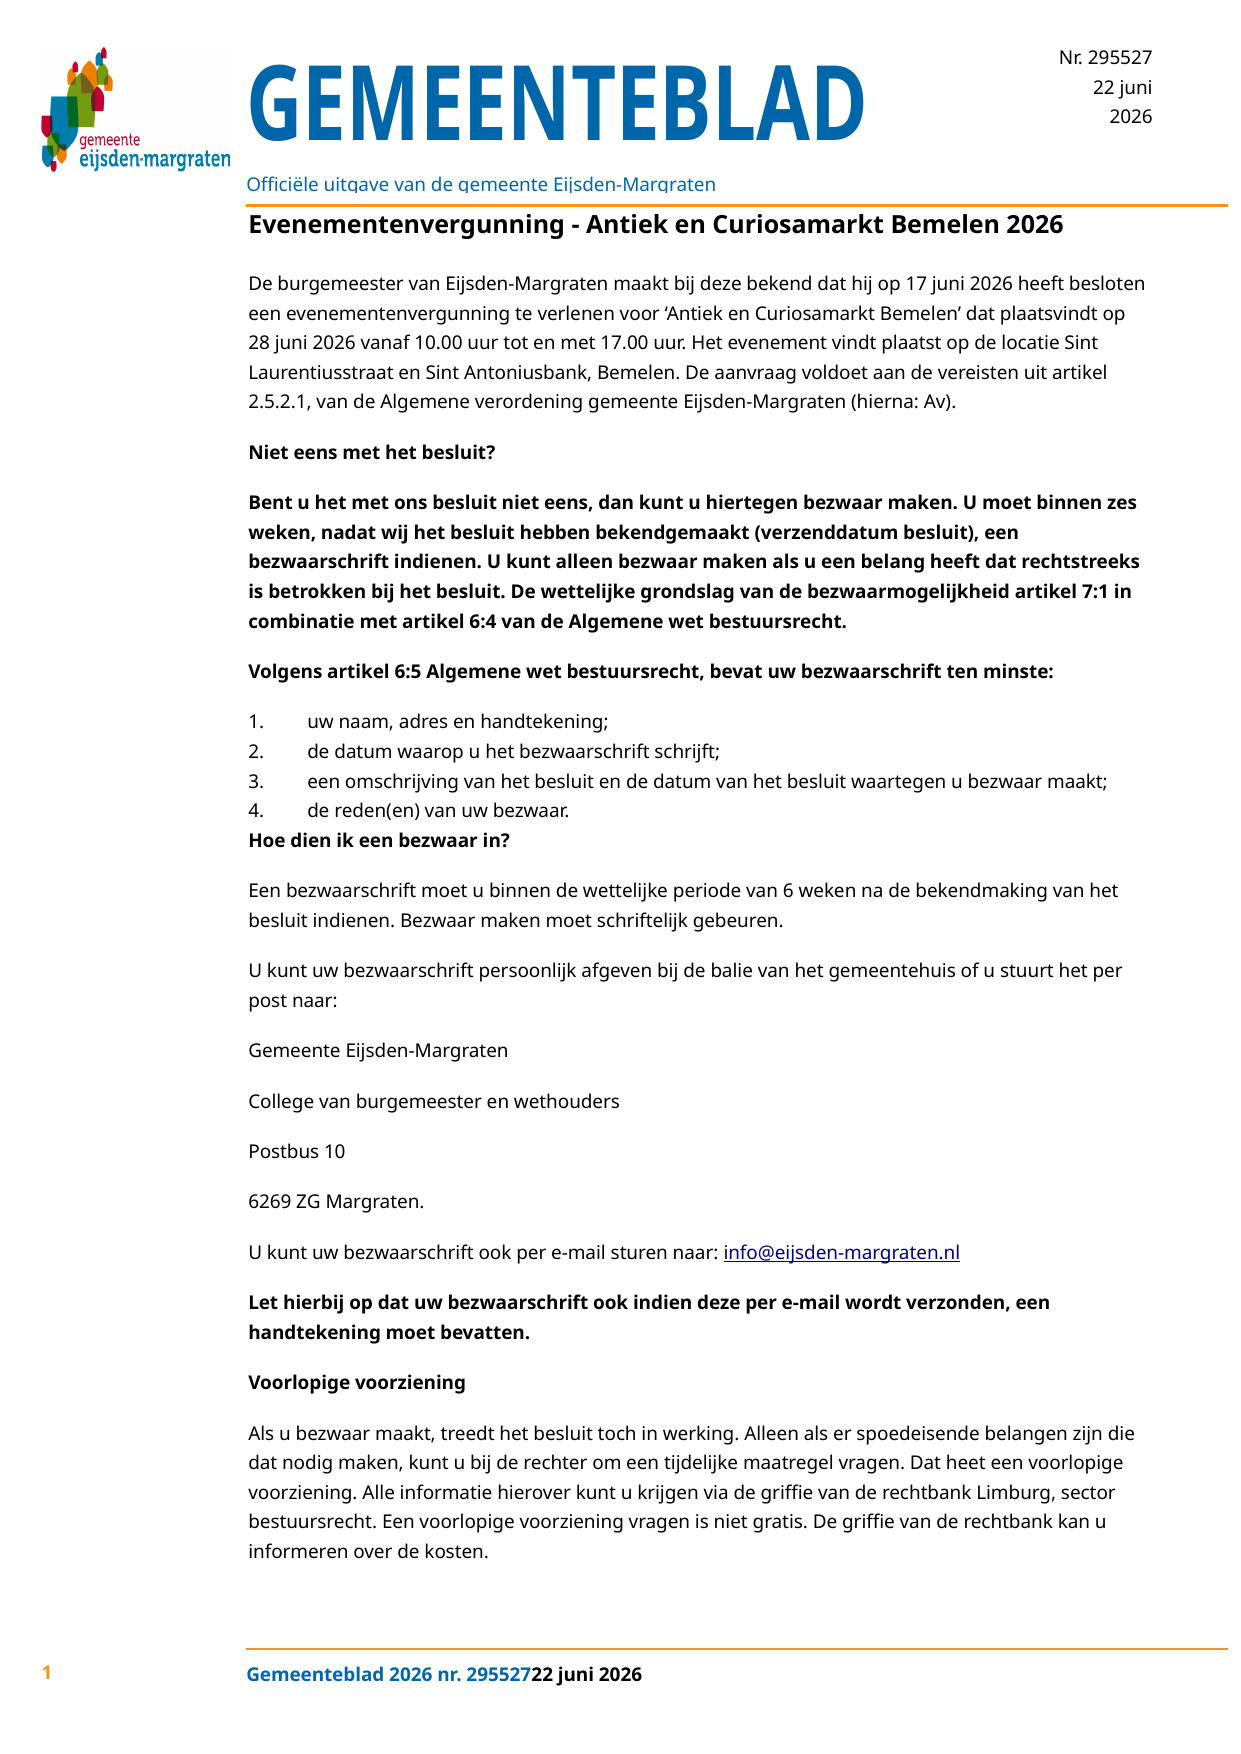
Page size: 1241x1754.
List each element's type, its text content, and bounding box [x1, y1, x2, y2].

text Gemeente Eijsden-Margraten [248, 1037, 1152, 1063]
text U kunt uw bezwaarschrift ook per e-mail sturen naar: info@eijsden-margraten.nl [248, 1239, 1152, 1265]
text Postbus 10 [248, 1138, 1152, 1164]
text Als u bezwaar maakt, treedt het besluit toch in werking. Alleen als er spoedeisende belangen zijn die dat nodig maken, kunt u bij de rechter om een tijdelijke maatregel vragen. Dat heet een voorlopige voorziening. Alle informatie hierover kunt u krijgen via de griffie van de rechtbank Limburg, sector bestuursrecht. Een voorlopige voorziening vragen is niet gratis. De griffie van de rechtbank kan u informeren over de kosten. [248, 1420, 1152, 1564]
text Een bezwaarschrift moet u binnen de wettelijke periode van 6 weken na de bekendmaking van het besluit indienen. Bezwaar maken moet schriftelijk gebeuren. [248, 877, 1152, 933]
picture [41, 47, 231, 172]
text Volgens artikel 6:5 Algemene wet bestuursrecht, bevat uw bezwaarschrift ten minste: [248, 658, 1152, 684]
text College van burgemeester en wethouders [248, 1088, 1152, 1113]
text Niet eens met het besluit? [248, 439, 1152, 465]
text Voorlopige voorziening [248, 1369, 1152, 1395]
text Evenementenvergunning - Antiek en Curiosamarkt Bemelen 2026 [248, 207, 1152, 241]
list uw naam, adres en handtekening; [248, 709, 1152, 734]
list de reden(en) van uw bezwaar. [248, 797, 1152, 823]
text De burgemeester van Eijsden-Margraten maakt bij deze bekend dat hij op 17 juni 2026 heeft besloten een evenementenvergunning te verlenen voor ‘Antiek en Curiosamarkt Bemelen’ dat plaatsvindt op 28 juni 2026 vanaf 10.00 uur tot en met 17.00 uur. Het evenement vindt plaatst op de locatie Sint Laurentiusstraat en Sint Antoniusbank, Bemelen. De aanvraag voldoet aan de vereisten uit artikel 2.5.2.1, van de Algemene verordening gemeente Eijsden-Margraten (hierna: Av). [248, 270, 1152, 414]
text Hoe dien ik een bezwaar in? [248, 827, 1152, 853]
text Let hierbij op dat uw bezwaarschrift ook indien deze per e-mail wordt verzonden, een handtekening moet bevatten. [248, 1289, 1152, 1345]
text U kunt uw bezwaarschrift persoonlijk afgeven bij de balie van het gemeentehuis of u stuurt het per post naar: [248, 957, 1152, 1013]
text 6269 ZG Margraten. [248, 1189, 1152, 1214]
list de datum waarop u het bezwaarschrift schrijft; [248, 738, 1152, 764]
list een omschrijving van het besluit en de datum van het besluit waartegen u bezwaar maakt; [248, 768, 1152, 793]
text Bent u het met ons besluit niet eens, dan kunt u hiertegen bezwaar maken. U moet binnen zes weken, nadat wij het besluit hebben bekendgemaakt (verzenddatum besluit), een bezwaarschrift indienen. U kunt alleen bezwaar maken als u een belang heeft dat rechtstreeks is betrokken bij het besluit. De wettelijke grondslag van de bezwaarmogelijkheid artikel 7:1 in combinatie met artikel 6:4 van de Algemene wet bestuursrecht. [248, 489, 1152, 633]
